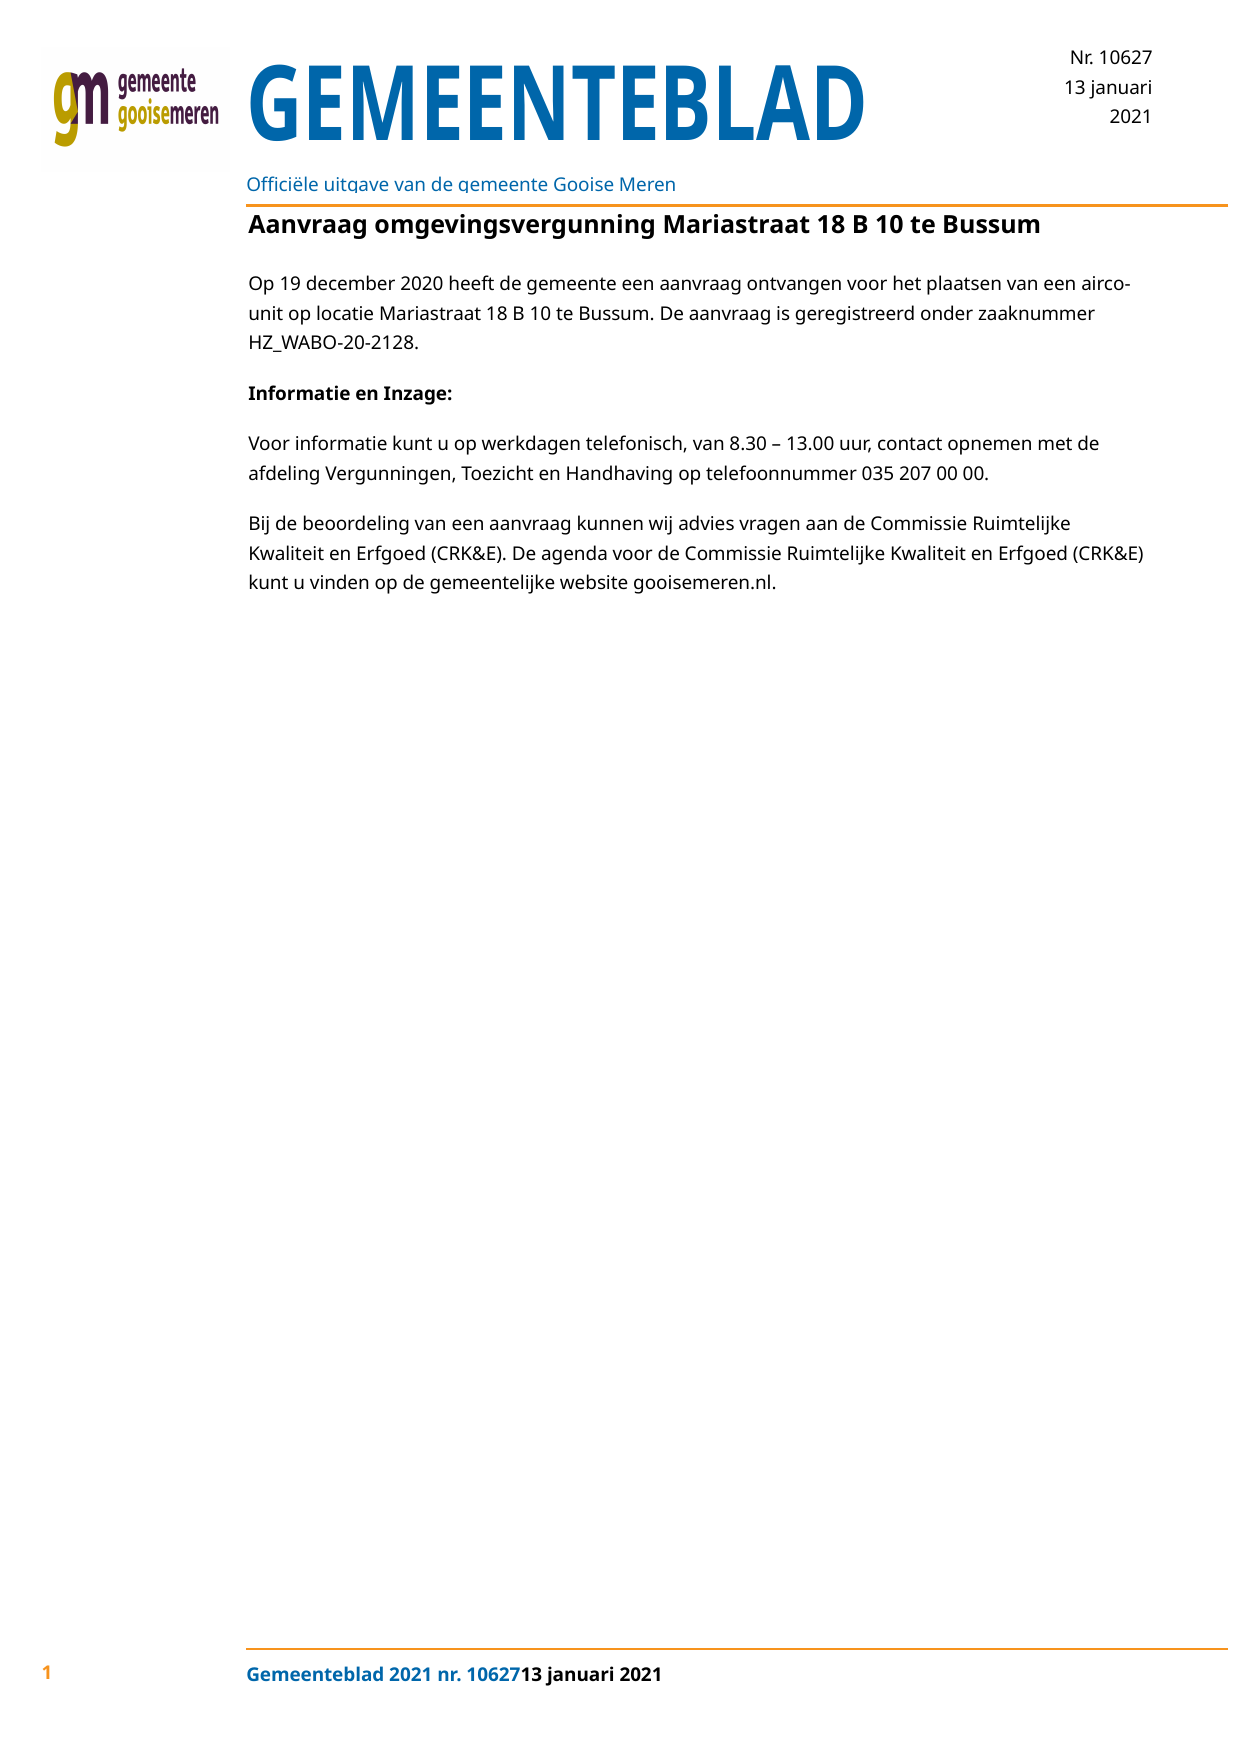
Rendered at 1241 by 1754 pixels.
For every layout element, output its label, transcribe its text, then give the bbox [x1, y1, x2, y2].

text Bij de beoordeling van een aanvraag kunnen wij advies vragen aan de Commissie Ruimtelijke Kwaliteit en Erfgoed (CRK&E). De agenda voor de Commissie Ruimtelijke Kwaliteit en Erfgoed (CRK&E) kunt u vinden op de gemeentelijke website gooisemeren.nl. [248, 510, 1152, 595]
text Voor informatie kunt u op werkdagen telefonisch, van 8.30 – 13.00 uur, contact opnemen met de afdeling Vergunningen, Toezicht en Handhaving op telefoonnummer 035 207 00 00. [248, 430, 1152, 486]
picture [41, 47, 231, 172]
text Aanvraag omgevingsvergunning Mariastraat 18 B 10 te Bussum [248, 207, 1152, 241]
text Op 19 december 2020 heeft de gemeente een aanvraag ontvangen voor het plaatsen van een airco-unit op locatie Mariastraat 18 B 10 te Bussum. De aanvraag is geregistreerd onder zaaknummer HZ_WABO-20-2128. [248, 270, 1152, 355]
text Informatie en Inzage: [248, 380, 1152, 406]
